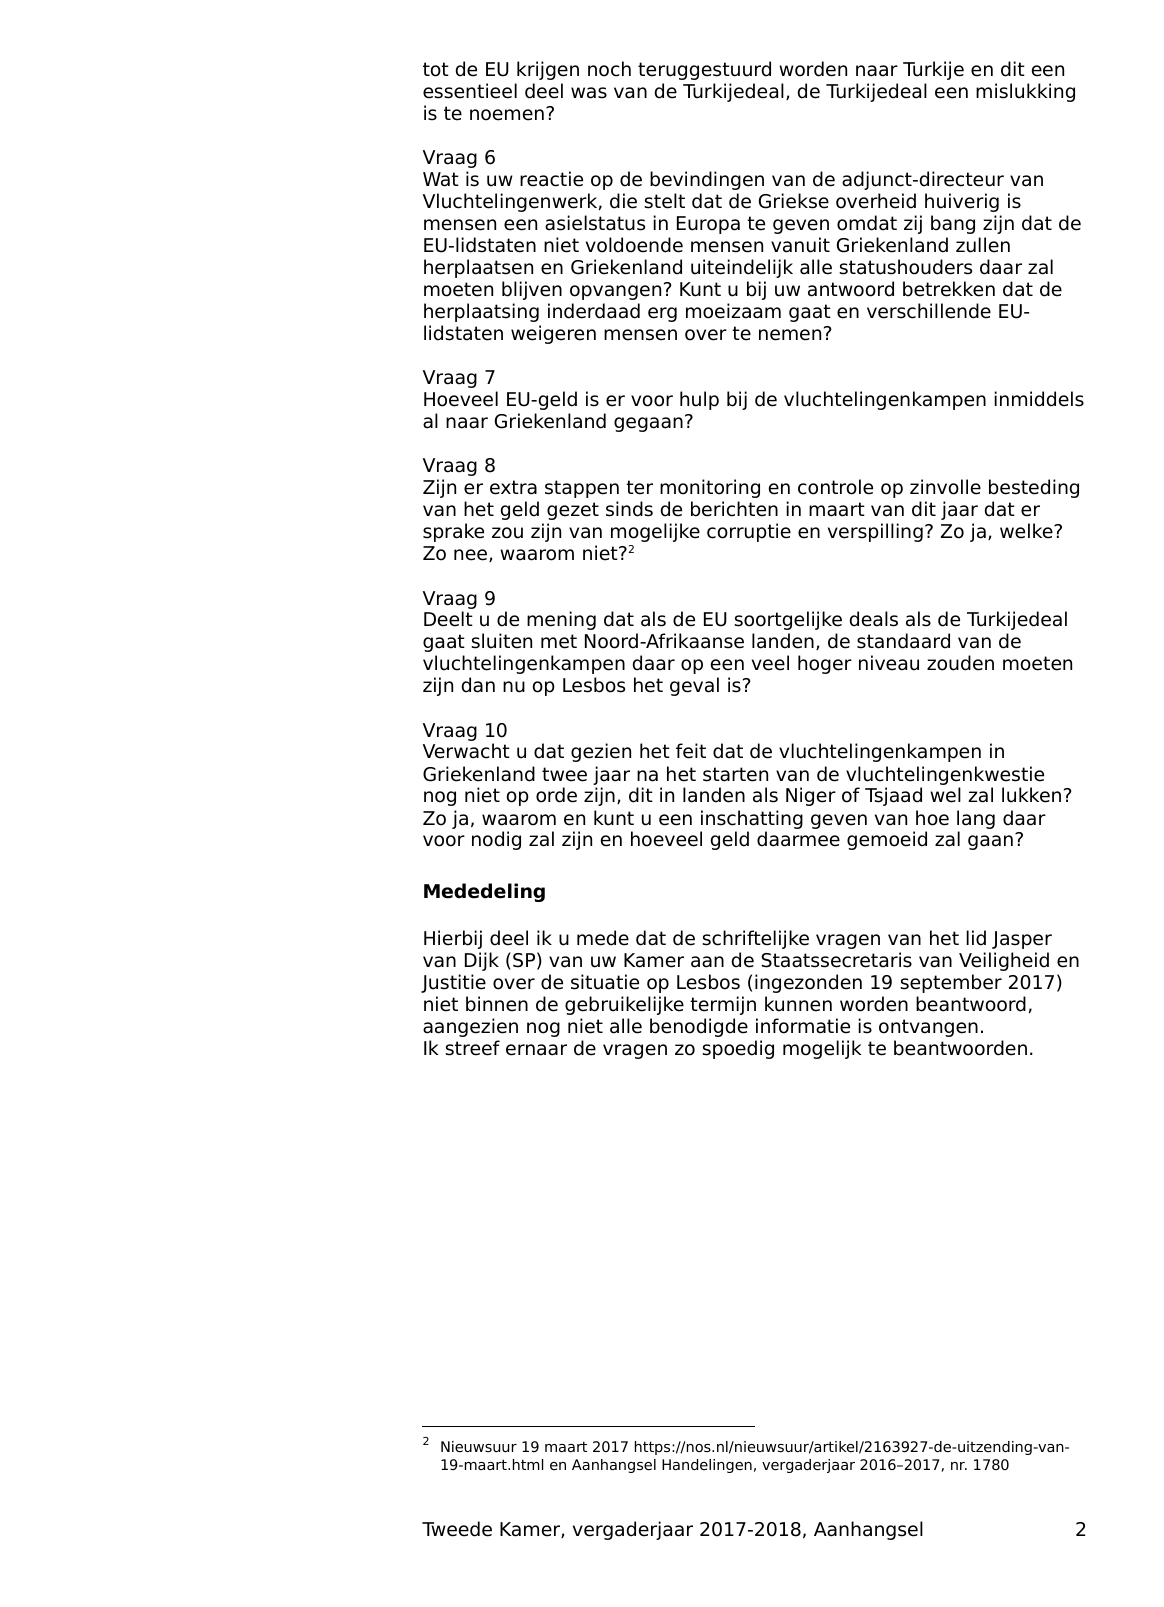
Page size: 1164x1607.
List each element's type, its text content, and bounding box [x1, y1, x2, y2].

text Zijn er extra stappen ter monitoring en controle op zinvolle besteding van het geld gezet sinds de berichten in maart van dit jaar dat er sprake zou zijn van mogelijke corruptie en verspilling? Zo ja, welke? Zo nee, waarom niet? [422, 477, 1087, 565]
text Deelt u de mening dat als de EU soortgelijke deals als de Turkijedeal gaat sluiten met Noord-Afrikaanse landen, de standaard van de vluchtelingenkampen daar op een veel hoger niveau zouden moeten zijn dan nu op Lesbos het geval is? [422, 609, 1087, 697]
text Vraag 6 [422, 147, 1087, 169]
text Vraag 10 [422, 719, 1087, 741]
subtitle Mededeling [422, 881, 1087, 903]
text Wat is uw reactie op de bevindingen van de adjunct-directeur van Vluchtelingenwerk, die stelt dat de Griekse overheid huiverig is mensen een asielstatus in Europa te geven omdat zij bang zijn dat de EU-lidstaten niet voldoende mensen vanuit Griekenland zullen herplaatsen en Griekenland uiteindelijk alle statushouders daar zal moeten blijven opvangen? Kunt u bij uw antwoord betrekken dat de herplaatsing inderdaad erg moeizaam gaat en verschillende EU-lidstaten weigeren mensen over te nemen? [422, 169, 1087, 345]
text Vraag 9 [422, 587, 1087, 609]
text Ik streef ernaar de vragen zo spoedig mogelijk te beantwoorden. [422, 1038, 1087, 1060]
text Vraag 8 [422, 455, 1087, 477]
text Hierbij deel ik u mede dat de schriftelijke vragen van het lid Jasper van Dijk (SP) van uw Kamer aan de Staatssecretaris van Veiligheid en Justitie over de situatie op Lesbos (ingezonden 19 september 2017) niet binnen de gebruikelijke termijn kunnen worden beantwoord, aangezien nog niet alle benodigde informatie is ontvangen. [422, 928, 1087, 1038]
text Vraag 7 [422, 367, 1087, 389]
text Verwacht u dat gezien het feit dat de vluchtelingenkampen in Griekenland twee jaar na het starten van de vluchtelingenkwestie nog niet op orde zijn, dit in landen als Niger of Tsjaad wel zal lukken? Zo ja, waarom en kunt u een inschatting geven van hoe lang daar voor nodig zal zijn en hoeveel geld daarmee gemoeid zal gaan? [422, 741, 1087, 851]
text tot de EU krijgen noch teruggestuurd worden naar Turkije en dit een essentieel deel was van de Turkijedeal, de Turkijedeal een mislukking is te noemen? [422, 59, 1087, 125]
text Hoeveel EU-geld is er voor hulp bij de vluchtelingenkampen inmiddels al naar Griekenland gegaan? [422, 389, 1087, 433]
text Nieuwsuur 19 maart 2017 https://nos.nl/nieuwsuur/artikel/2163927-de-uitzending-van-19-maart.html en Aanhangsel Handelingen, vergaderjaar 2016–2017, nr. 1780 [422, 1435, 1087, 1474]
